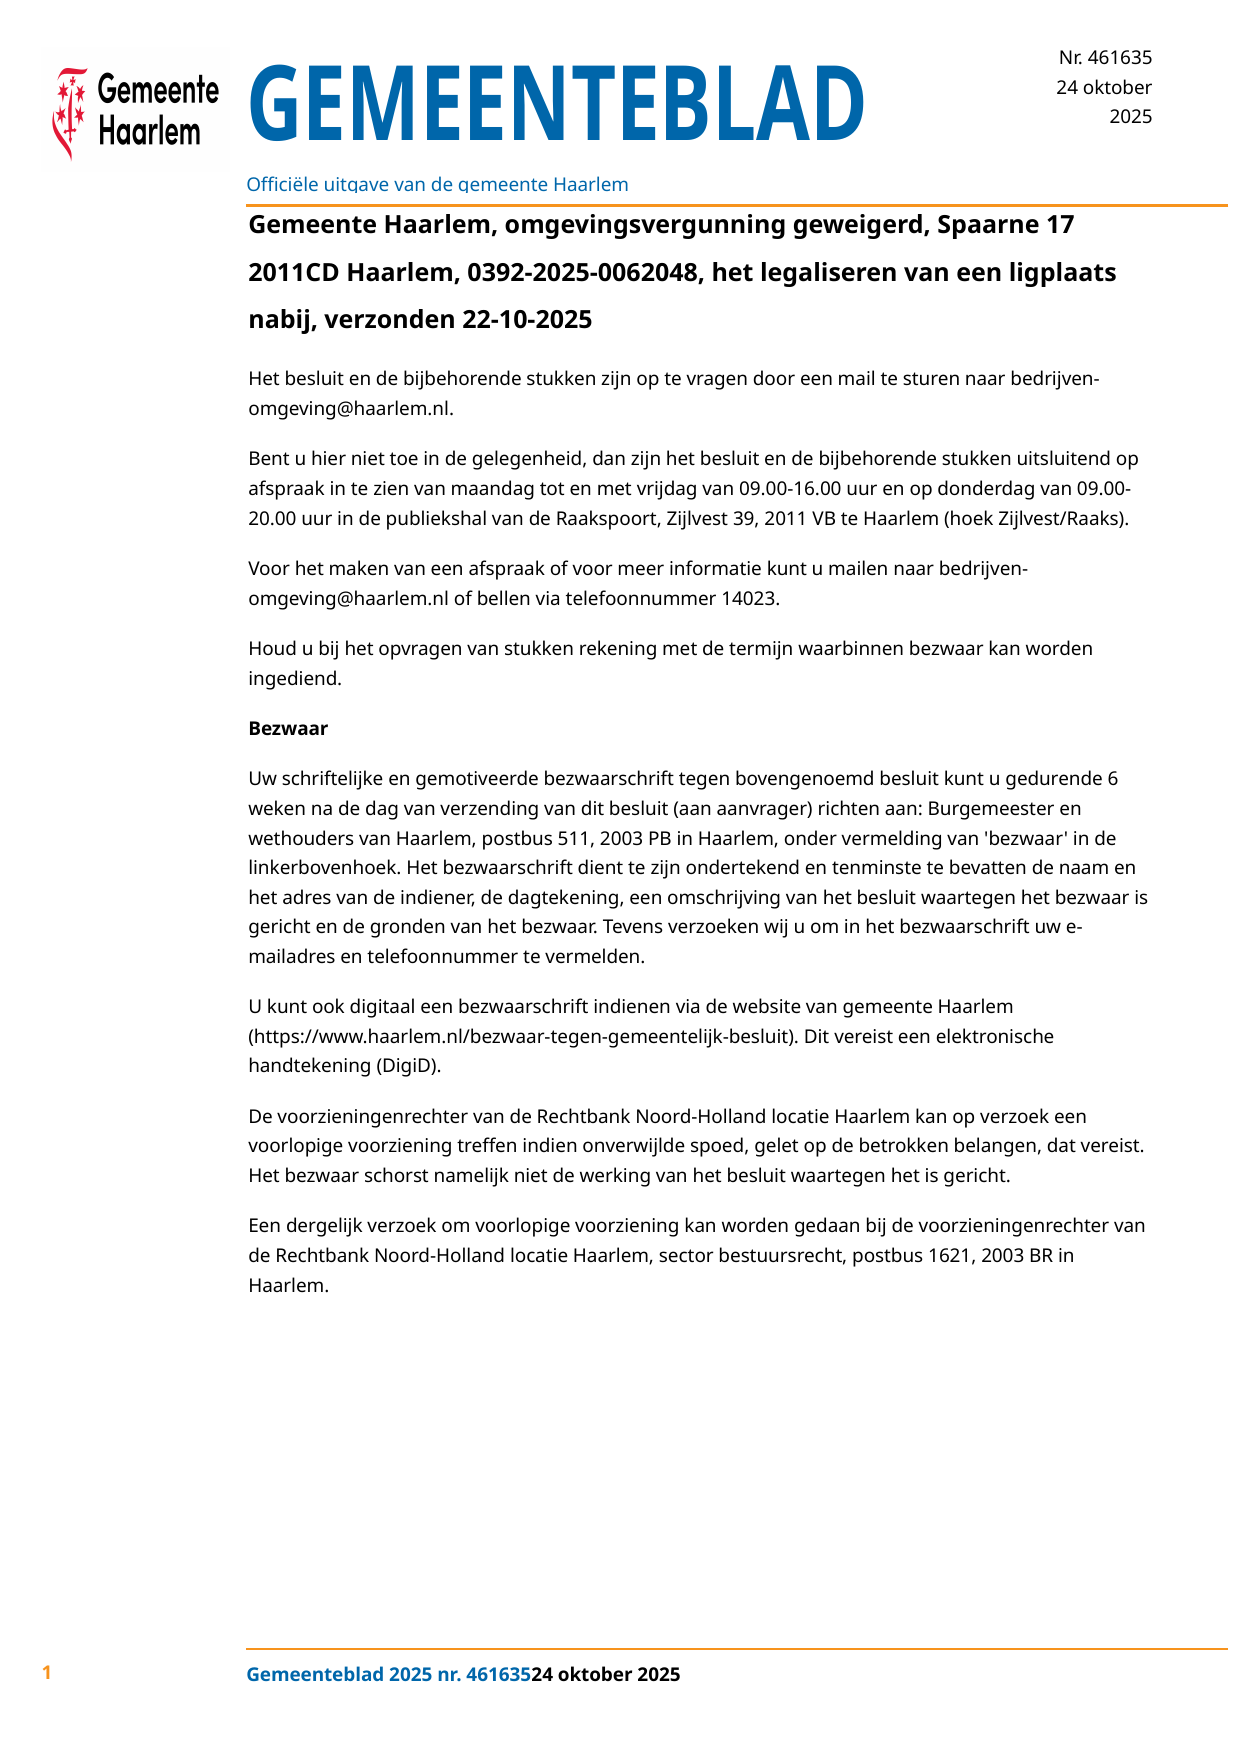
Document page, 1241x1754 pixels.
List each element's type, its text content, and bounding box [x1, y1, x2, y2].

text Het besluit en de bijbehorende stukken zijn op te vragen door een mail te sturen naar bedrijven-omgeving@haarlem.nl. [248, 366, 1152, 421]
text Een dergelijk verzoek om voorlopige voorziening kan worden gedaan bij de voorzieningenrechter van de Rechtbank Noord-Holland locatie Haarlem, sector bestuursrecht, postbus 1621, 2003 BR in Haarlem. [248, 1213, 1152, 1297]
text Uw schriftelijke en gemotiveerde bezwaarschrift tegen bovengenoemd besluit kunt u gedurende 6 weken na de dag van verzending van dit besluit (aan aanvrager) richten aan: Burgemeester en wethouders van Haarlem, postbus 511, 2003 PB in Haarlem, onder vermelding van 'bezwaar' in de linkerbovenhoek. Het bezwaarschrift dient te zijn ondertekend en tenminste te bevatten de naam en het adres van de indiener, de dagtekening, een omschrijving van het besluit waartegen het bezwaar is gericht en de gronden van het bezwaar. Tevens verzoeken wij u om in het bezwaarschrift uw e-mailadres en telefoonnummer te vermelden. [248, 766, 1152, 969]
text De voorzieningenrechter van de Rechtbank Noord-Holland locatie Haarlem kan op verzoek een voorlopige voorziening treffen indien onverwijlde spoed, gelet op de betrokken belangen, dat vereist. Het bezwaar schorst namelijk niet de werking van het besluit waartegen het is gericht. [248, 1103, 1152, 1188]
picture [41, 47, 231, 172]
text Voor het maken van een afspraak of voor meer informatie kunt u mailen naar bedrijven-omgeving@haarlem.nl of bellen via telefoonnummer 14023. [248, 555, 1152, 610]
text Bezwaar [248, 715, 1152, 741]
text Houd u bij het opvragen van stukken rekening met de termijn waarbinnen bezwaar kan worden ingediend. [248, 635, 1152, 690]
text U kunt ook digitaal een bezwaarschrift indienen via de website van gemeente Haarlem (https://www.haarlem.nl/bezwaar-tegen-gemeentelijk-besluit). Dit vereist een elektronische handtekening (DigiD). [248, 993, 1152, 1078]
text Bent u hier niet toe in de gelegenheid, dan zijn het besluit en de bijbehorende stukken uitsluitend op afspraak in te zien van maandag tot en met vrijdag van 09.00-16.00 uur en op donderdag van 09.00-20.00 uur in de publiekshal van de Raakspoort, Zijlvest 39, 2011 VB te Haarlem (hoek Zijlvest/Raaks). [248, 446, 1152, 530]
text Gemeente Haarlem, omgevingsvergunning geweigerd, Spaarne 17 2011CD Haarlem, 0392-2025-0062048, het legaliseren van een ligplaats nabij, verzonden 22-10-2025 [248, 207, 1152, 336]
